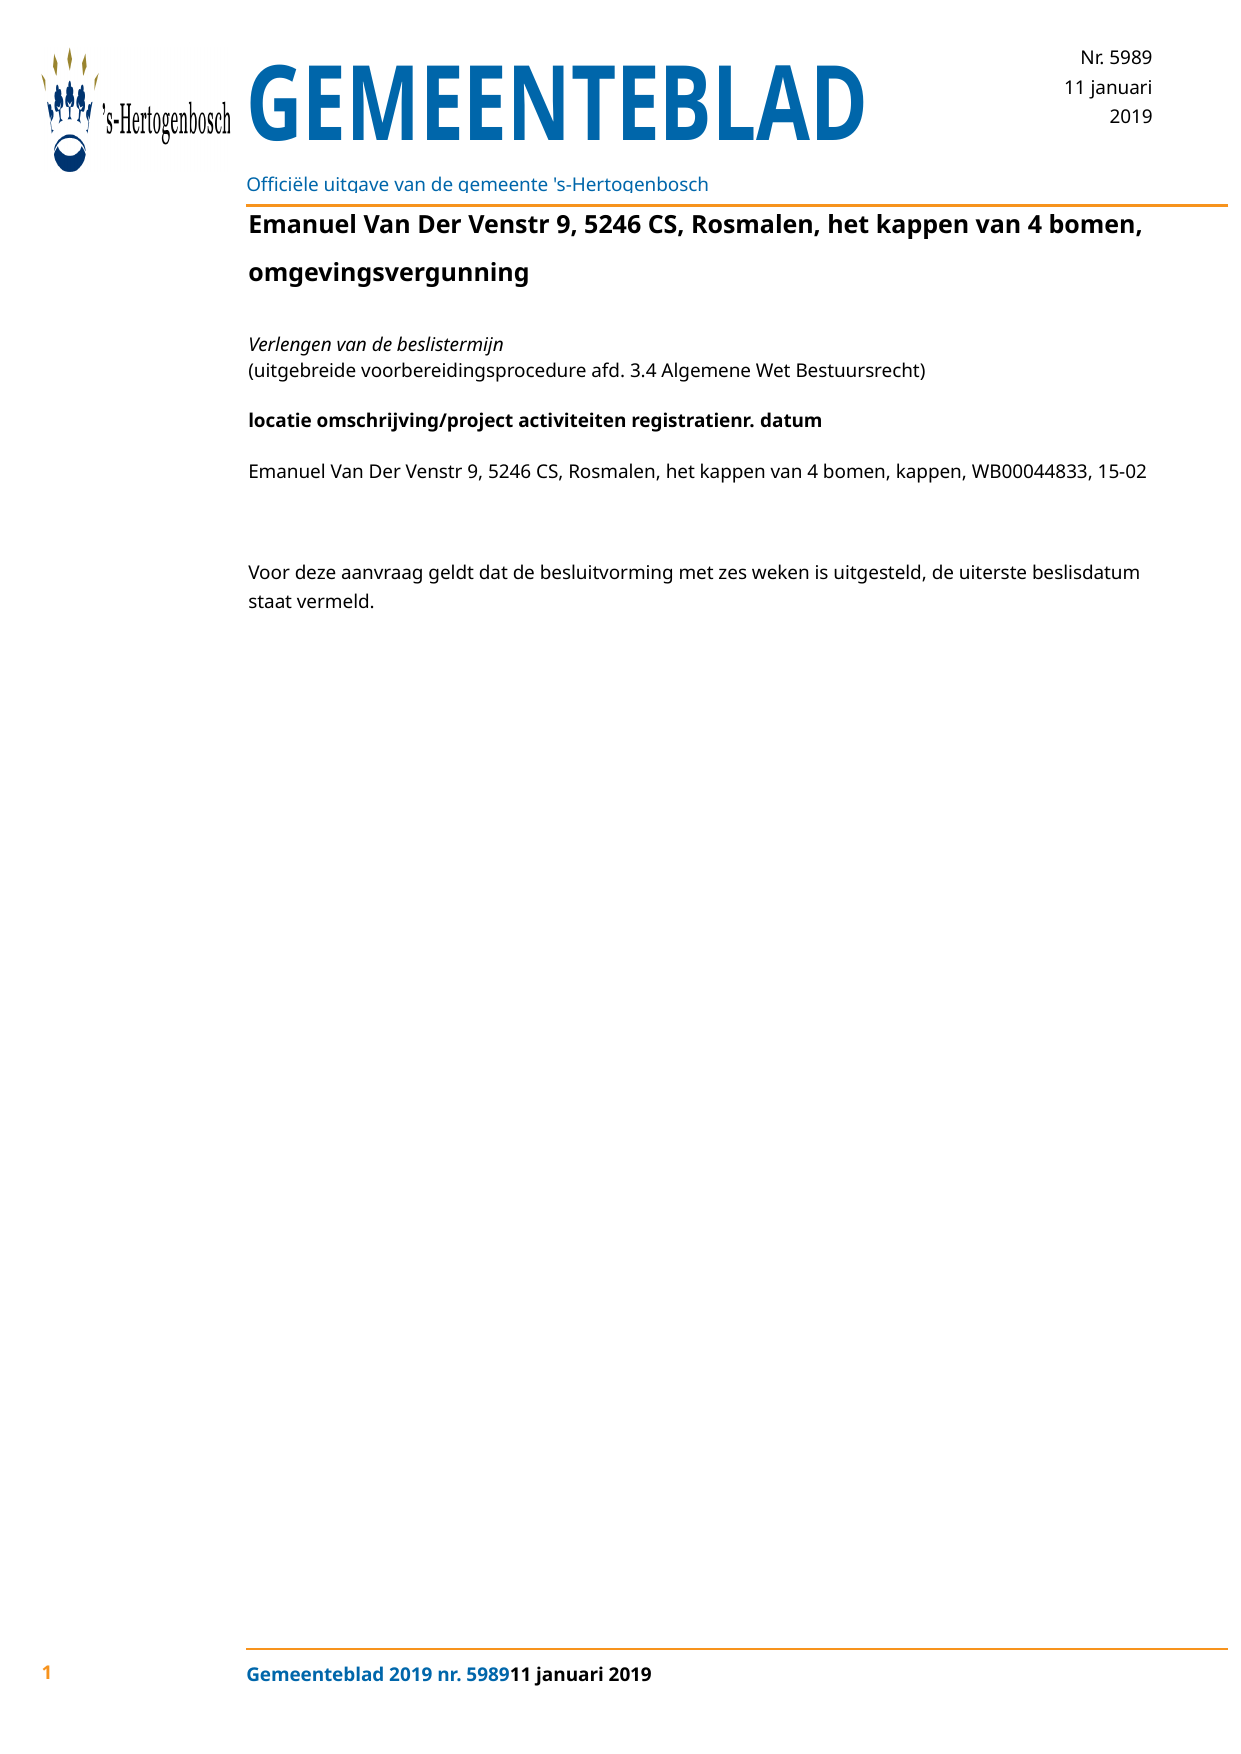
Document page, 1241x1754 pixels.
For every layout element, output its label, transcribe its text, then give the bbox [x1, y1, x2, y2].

text Emanuel Van Der Venstr 9, 5246 CS, Rosmalen, het kappen van 4 bomen, omgevingsvergunning [248, 207, 1152, 288]
text Verlengen van de beslistermijn [248, 331, 1152, 357]
text Emanuel Van Der Venstr 9, 5246 CS, Rosmalen, het kappen van 4 bomen, kappen, WB00044833, 15-02 [248, 458, 1152, 484]
text (uitgebreide voorbereidingsprocedure afd. 3.4 Algemene Wet Bestuursrecht) [248, 357, 1152, 383]
text locatie omschrijving/project activiteiten registratienr. datum [248, 408, 1152, 433]
picture [41, 47, 231, 172]
text Voor deze aanvraag geldt dat de besluitvorming met zes weken is uitgesteld, de uiterste beslisdatum staat vermeld. [248, 559, 1152, 614]
